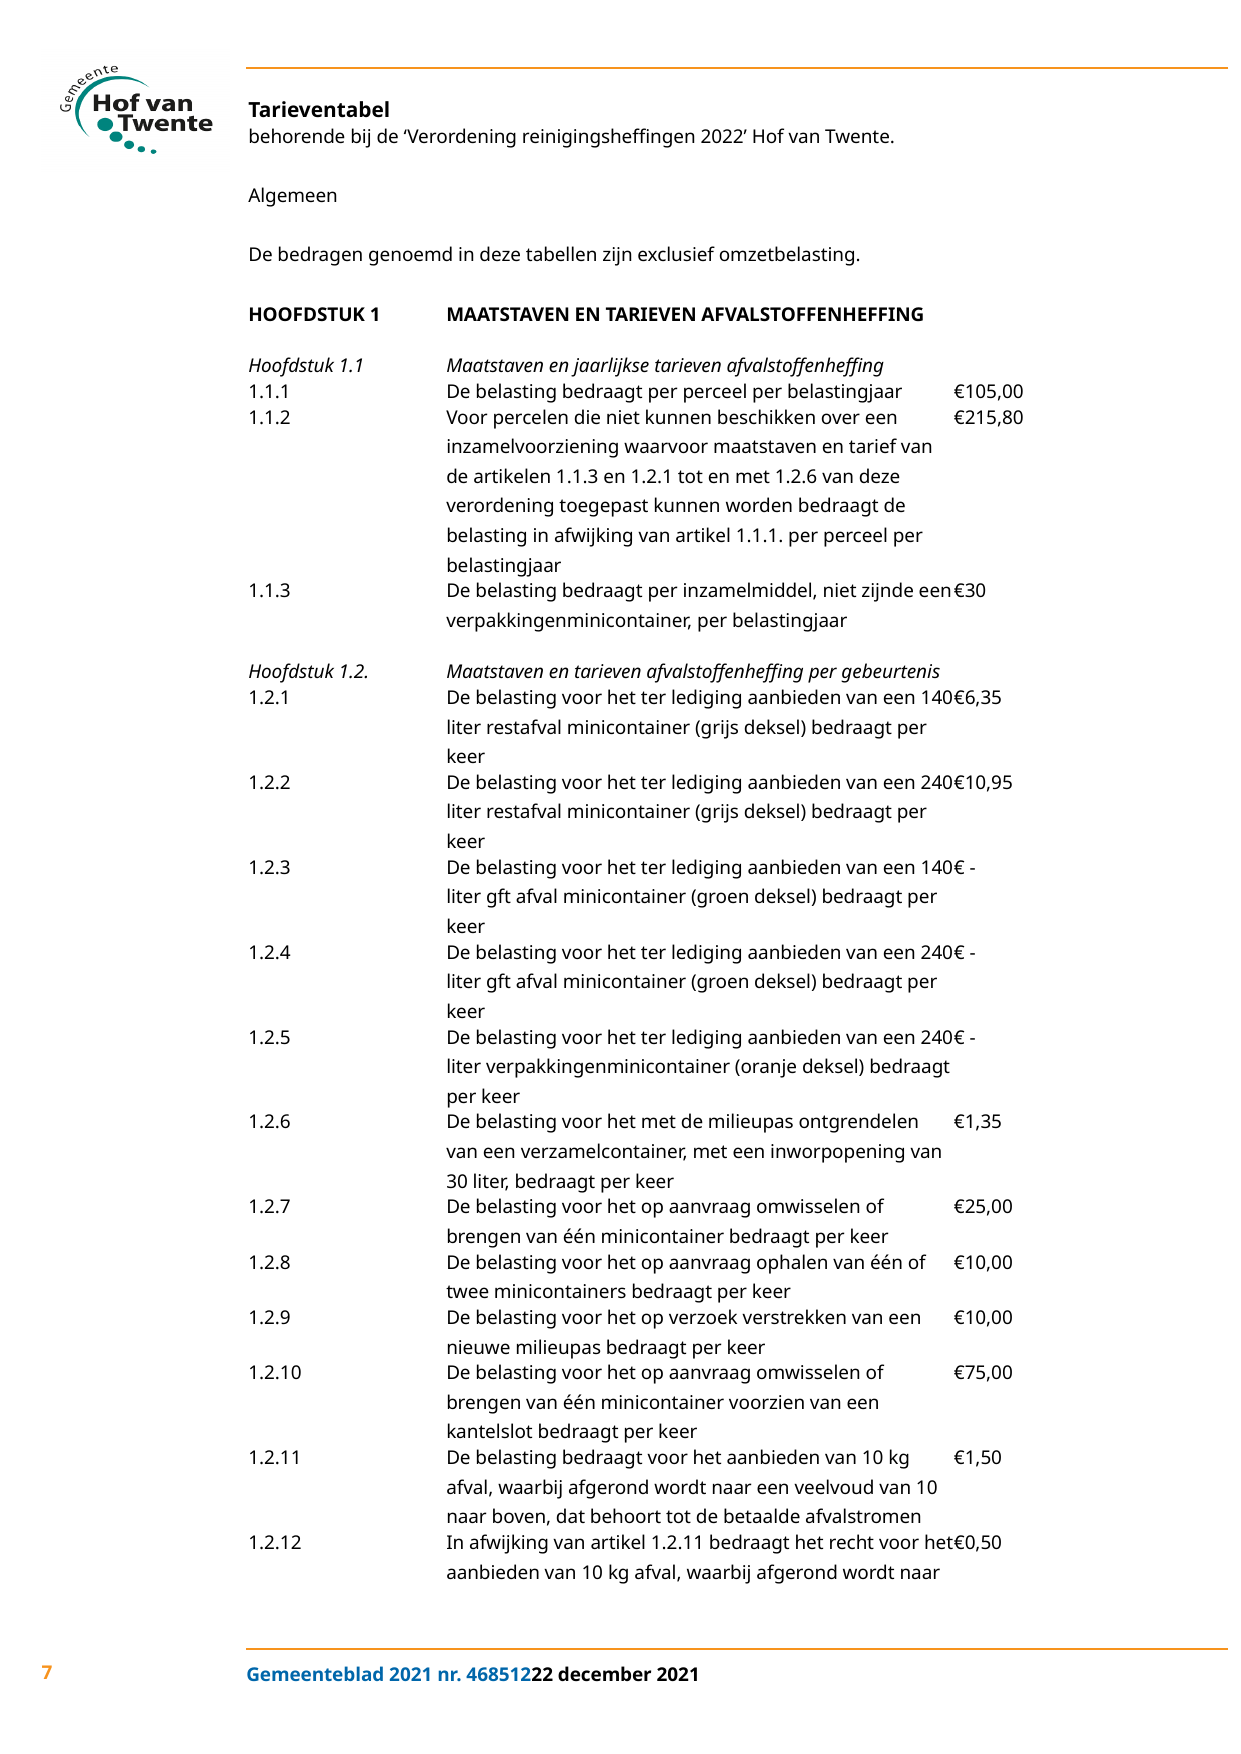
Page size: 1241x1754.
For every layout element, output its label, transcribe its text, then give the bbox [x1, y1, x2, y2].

table_cell 1.1.1 [248, 378, 446, 404]
table_cell €30 [954, 578, 1152, 633]
table_cell €1,50 [954, 1445, 1152, 1529]
table_cell [446, 327, 954, 352]
table_cell 1.2.1 [248, 684, 446, 769]
table_cell [248, 633, 446, 658]
table_cell De belasting voor het ter lediging aanbieden van een 140 liter gft afval minicontainer (groen deksel) bedraagt per keer [446, 854, 954, 939]
table_cell Voor percelen die niet kunnen beschikken over een inzamelvoorziening waarvoor maatstaven en tarief van de artikelen 1.1.3 en 1.2.1 tot en met 1.2.6 van deze verordening toegepast kunnen worden bedraagt de belasting in afwijking van artikel 1.1.1. per perceel per belastingjaar [446, 404, 954, 577]
text Tarieventabel [248, 95, 1152, 123]
table_header HOOFDSTUK 1 [248, 301, 446, 327]
table_cell De belasting voor het ter lediging aanbieden van een 140 liter restafval minicontainer (grijs deksel) bedraagt per keer [446, 684, 954, 769]
table_cell 1.2.7 [248, 1194, 446, 1249]
table_cell € - [954, 854, 1152, 939]
table_cell De belasting bedraagt per inzamelmiddel, niet zijnde een verpakkingenminicontainer, per belastingjaar [446, 578, 954, 633]
table_cell € - [954, 1024, 1152, 1109]
table_cell De belasting voor het ter lediging aanbieden van een 240 liter verpakkingenminicontainer (oranje deksel) bedraagt per keer [446, 1024, 954, 1109]
table_cell [954, 327, 1152, 352]
table_cell De belasting bedraagt per perceel per belastingjaar [446, 378, 954, 404]
table_cell In afwijking van artikel 1.2.11 bedraagt het recht voor het aanbieden van 10 kg afval, waarbij afgerond wordt naar [446, 1529, 954, 1585]
table_cell €10,00 [954, 1304, 1152, 1359]
table_cell 1.2.6 [248, 1109, 446, 1194]
table_cell €6,35 [954, 684, 1152, 769]
table_cell De belasting voor het met de milieupas ontgrendelen van een verzamelcontainer, met een inworpopening van 30 liter, bedraagt per keer [446, 1109, 954, 1194]
table_cell Maatstaven en jaarlijkse tarieven afvalstoffenheffing [446, 353, 954, 378]
table_cell €0,50 [954, 1529, 1152, 1585]
table_cell €10,95 [954, 769, 1152, 854]
table_cell [446, 633, 954, 658]
table_cell De belasting voor het op aanvraag omwisselen of brengen van één minicontainer bedraagt per keer [446, 1194, 954, 1249]
table_cell De belasting voor het ter lediging aanbieden van een 240 liter restafval minicontainer (grijs deksel) bedraagt per keer [446, 769, 954, 854]
table_cell 1.2.2 [248, 769, 446, 854]
table_cell 1.2.9 [248, 1304, 446, 1359]
table_cell De belasting voor het op verzoek verstrekken van een nieuwe milieupas bedraagt per keer [446, 1304, 954, 1359]
text behorende bij de ‘Verordening reinigingsheffingen 2022’ Hof van Twente. [248, 123, 1152, 149]
table_cell 1.2.5 [248, 1024, 446, 1109]
table_cell € - [954, 939, 1152, 1024]
table_cell De belasting voor het op aanvraag ophalen van één of twee minicontainers bedraagt per keer [446, 1249, 954, 1304]
text De bedragen genoemd in deze tabellen zijn exclusief omzetbelasting. [248, 242, 1152, 267]
table_cell [248, 327, 446, 352]
table_cell De belasting bedraagt voor het aanbieden van 10 kg afval, waarbij afgerond wordt naar een veelvoud van 10 naar boven, dat behoort tot de betaalde afvalstromen [446, 1445, 954, 1529]
table_cell 1.2.3 [248, 854, 446, 939]
table_cell €25,00 [954, 1194, 1152, 1249]
table_cell [954, 353, 1152, 378]
table_cell €215,80 [954, 404, 1152, 577]
table_cell 1.2.8 [248, 1249, 446, 1304]
table_cell De belasting voor het op aanvraag omwisselen of brengen van één minicontainer voorzien van een kantelslot bedraagt per keer [446, 1360, 954, 1444]
table_cell Maatstaven en tarieven afvalstoffenheffing per gebeurtenis [446, 659, 954, 684]
table_cell Hoofdstuk 1.2. [248, 659, 446, 684]
table_cell [954, 659, 1152, 684]
table_cell 1.1.3 [248, 578, 446, 633]
table_cell 1.2.12 [248, 1529, 446, 1585]
table_cell 1.1.2 [248, 404, 446, 577]
table_cell 1.2.11 [248, 1445, 446, 1529]
table_cell €75,00 [954, 1360, 1152, 1444]
table_cell €10,00 [954, 1249, 1152, 1304]
table_cell De belasting voor het ter lediging aanbieden van een 240 liter gft afval minicontainer (groen deksel) bedraagt per keer [446, 939, 954, 1024]
table_header MAATSTAVEN EN TARIEVEN AFVALSTOFFENHEFFING [446, 301, 954, 327]
table_cell 1.2.10 [248, 1360, 446, 1444]
picture [41, 47, 231, 172]
table_cell 1.2.4 [248, 939, 446, 1024]
text Algemeen [248, 182, 1152, 208]
table_header [954, 301, 1152, 327]
table_cell €105,00 [954, 378, 1152, 404]
table_cell €1,35 [954, 1109, 1152, 1194]
table_cell Hoofdstuk 1.1 [248, 353, 446, 378]
table_cell [954, 633, 1152, 658]
